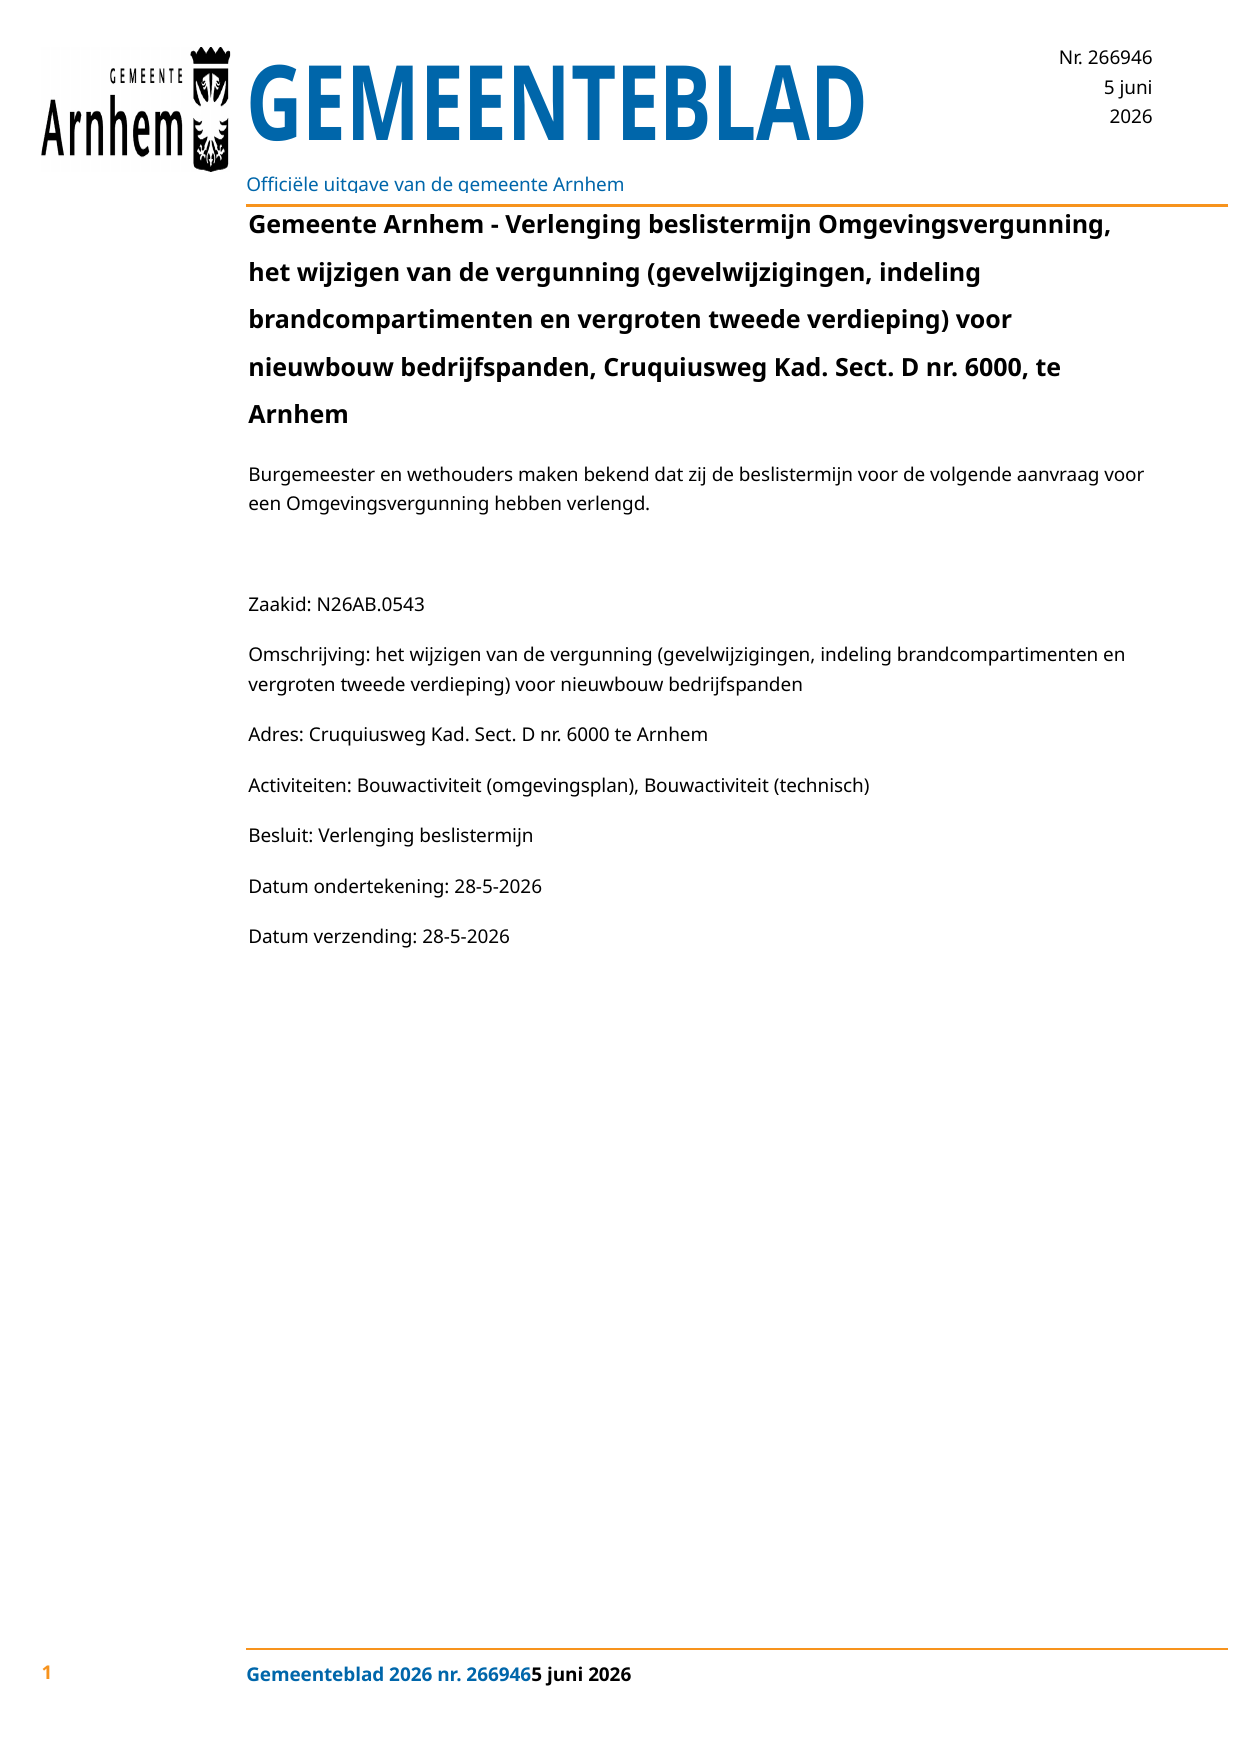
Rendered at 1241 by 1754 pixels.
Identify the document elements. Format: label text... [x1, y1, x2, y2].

text Zaakid: N26AB.0543 [248, 591, 1152, 617]
text Datum ondertekening: 28-5-2026 [248, 873, 1152, 898]
text Gemeente Arnhem - Verlenging beslistermijn Omgevingsvergunning, het wijzigen van de vergunning (gevelwijzigingen, indeling brandcompartimenten en vergroten tweede verdieping) voor nieuwbouw bedrijfspanden, Cruquiusweg Kad. Sect. D nr. 6000, te Arnhem [248, 207, 1152, 431]
text Activiteiten: Bouwactiviteit (omgevingsplan), Bouwactiviteit (technisch) [248, 772, 1152, 798]
text Adres: Cruquiusweg Kad. Sect. D nr. 6000 te Arnhem [248, 722, 1152, 747]
picture [41, 47, 231, 172]
text Besluit: Verlenging beslistermijn [248, 822, 1152, 848]
text Burgemeester en wethouders maken bekend dat zij de beslistermijn voor de volgende aanvraag voor een Omgevingsvergunning hebben verlengd. [248, 461, 1152, 516]
text Omschrijving: het wijzigen van de vergunning (gevelwijzigingen, indeling brandcompartimenten en vergroten tweede verdieping) voor nieuwbouw bedrijfspanden [248, 642, 1152, 697]
text Datum verzending: 28-5-2026 [248, 923, 1152, 949]
